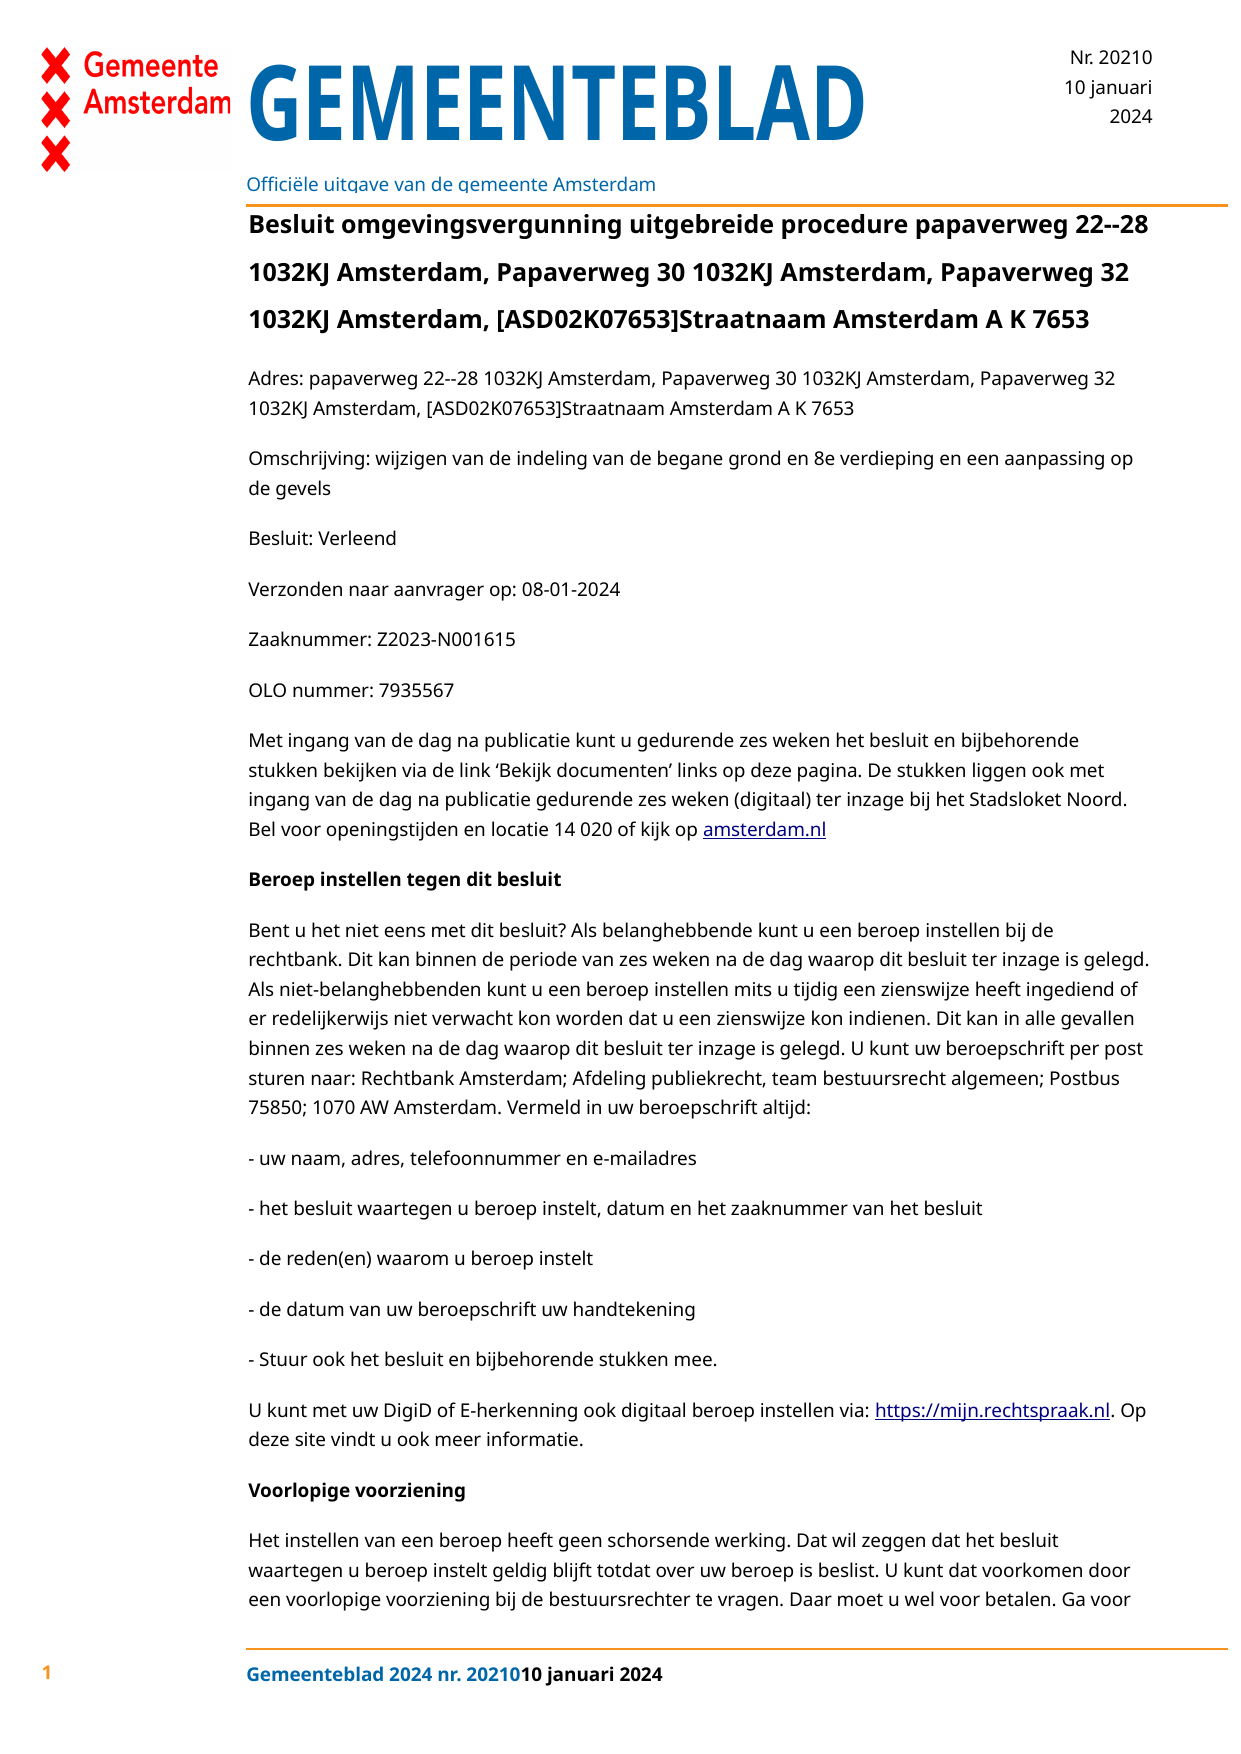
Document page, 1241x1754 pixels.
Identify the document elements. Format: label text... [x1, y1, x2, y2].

text Met ingang van de dag na publicatie kunt u gedurende zes weken het besluit en bijbehorende stukken bekijken via de link ‘Bekijk documenten’ links op deze pagina. De stukken liggen ook met ingang van de dag na publicatie gedurende zes weken (digitaal) ter inzage bij het Stadsloket Noord. Bel voor openingstijden en locatie 14 020 of kijk op amsterdam.nl [248, 727, 1152, 842]
text Het instellen van een beroep heeft geen schorsende werking. Dat wil zeggen dat het besluit waartegen u beroep instelt geldig blijft totdat over uw beroep is beslist. U kunt dat voorkomen door een voorlopige voorziening bij de bestuursrechter te vragen. Daar moet u wel voor betalen. Ga voor [248, 1527, 1152, 1612]
text Zaaknummer: Z2023-N001615 [248, 626, 1152, 652]
text OLO nummer: 7935567 [248, 677, 1152, 702]
text Bent u het niet eens met dit besluit? Als belanghebbende kunt u een beroep instellen bij de rechtbank. Dit kan binnen de periode van zes weken na de dag waarop dit besluit ter inzage is gelegd. Als niet-belanghebbenden kunt u een beroep instellen mits u tijdig een zienswijze heeft ingediend of er redelijkerwijs niet verwacht kon worden dat u een zienswijze kon indienen. Dit kan in alle gevallen binnen zes weken na de dag waarop dit besluit ter inzage is gelegd. U kunt uw beroepschrift per post sturen naar: Rechtbank Amsterdam; Afdeling publiekrecht, team bestuursrecht algemeen; Postbus 75850; 1070 AW Amsterdam. Vermeld in uw beroepschrift altijd: [248, 917, 1152, 1120]
text U kunt met uw DigiD of E-herkenning ook digitaal beroep instellen via: https://mijn.rechtspraak.nl. Op deze site vindt u ook meer informatie. [248, 1397, 1152, 1452]
picture [41, 47, 231, 172]
text - het besluit waartegen u beroep instelt, datum en het zaaknummer van het besluit [248, 1195, 1152, 1221]
text Adres: papaverweg 22--28 1032KJ Amsterdam, Papaverweg 30 1032KJ Amsterdam, Papaverweg 32 1032KJ Amsterdam, [ASD02K07653]Straatnaam Amsterdam A K 7653 [248, 366, 1152, 421]
text - de reden(en) waarom u beroep instelt [248, 1246, 1152, 1271]
text Voorlopige voorziening [248, 1477, 1152, 1502]
text - uw naam, adres, telefoonnummer en e-mailadres [248, 1145, 1152, 1170]
text - de datum van uw beroepschrift uw handtekening [248, 1296, 1152, 1322]
text Omschrijving: wijzigen van de indeling van de begane grond en 8e verdieping en een aanpassing op de gevels [248, 446, 1152, 501]
text - Stuur ook het besluit en bijbehorende stukken mee. [248, 1346, 1152, 1372]
text Besluit: Verleend [248, 526, 1152, 551]
text Beroep instellen tegen dit besluit [248, 866, 1152, 892]
text Besluit omgevingsvergunning uitgebreide procedure papaverweg 22--28 1032KJ Amsterdam, Papaverweg 30 1032KJ Amsterdam, Papaverweg 32 1032KJ Amsterdam, [ASD02K07653]Straatnaam Amsterdam A K 7653 [248, 207, 1152, 336]
text Verzonden naar aanvrager op: 08-01-2024 [248, 576, 1152, 602]
